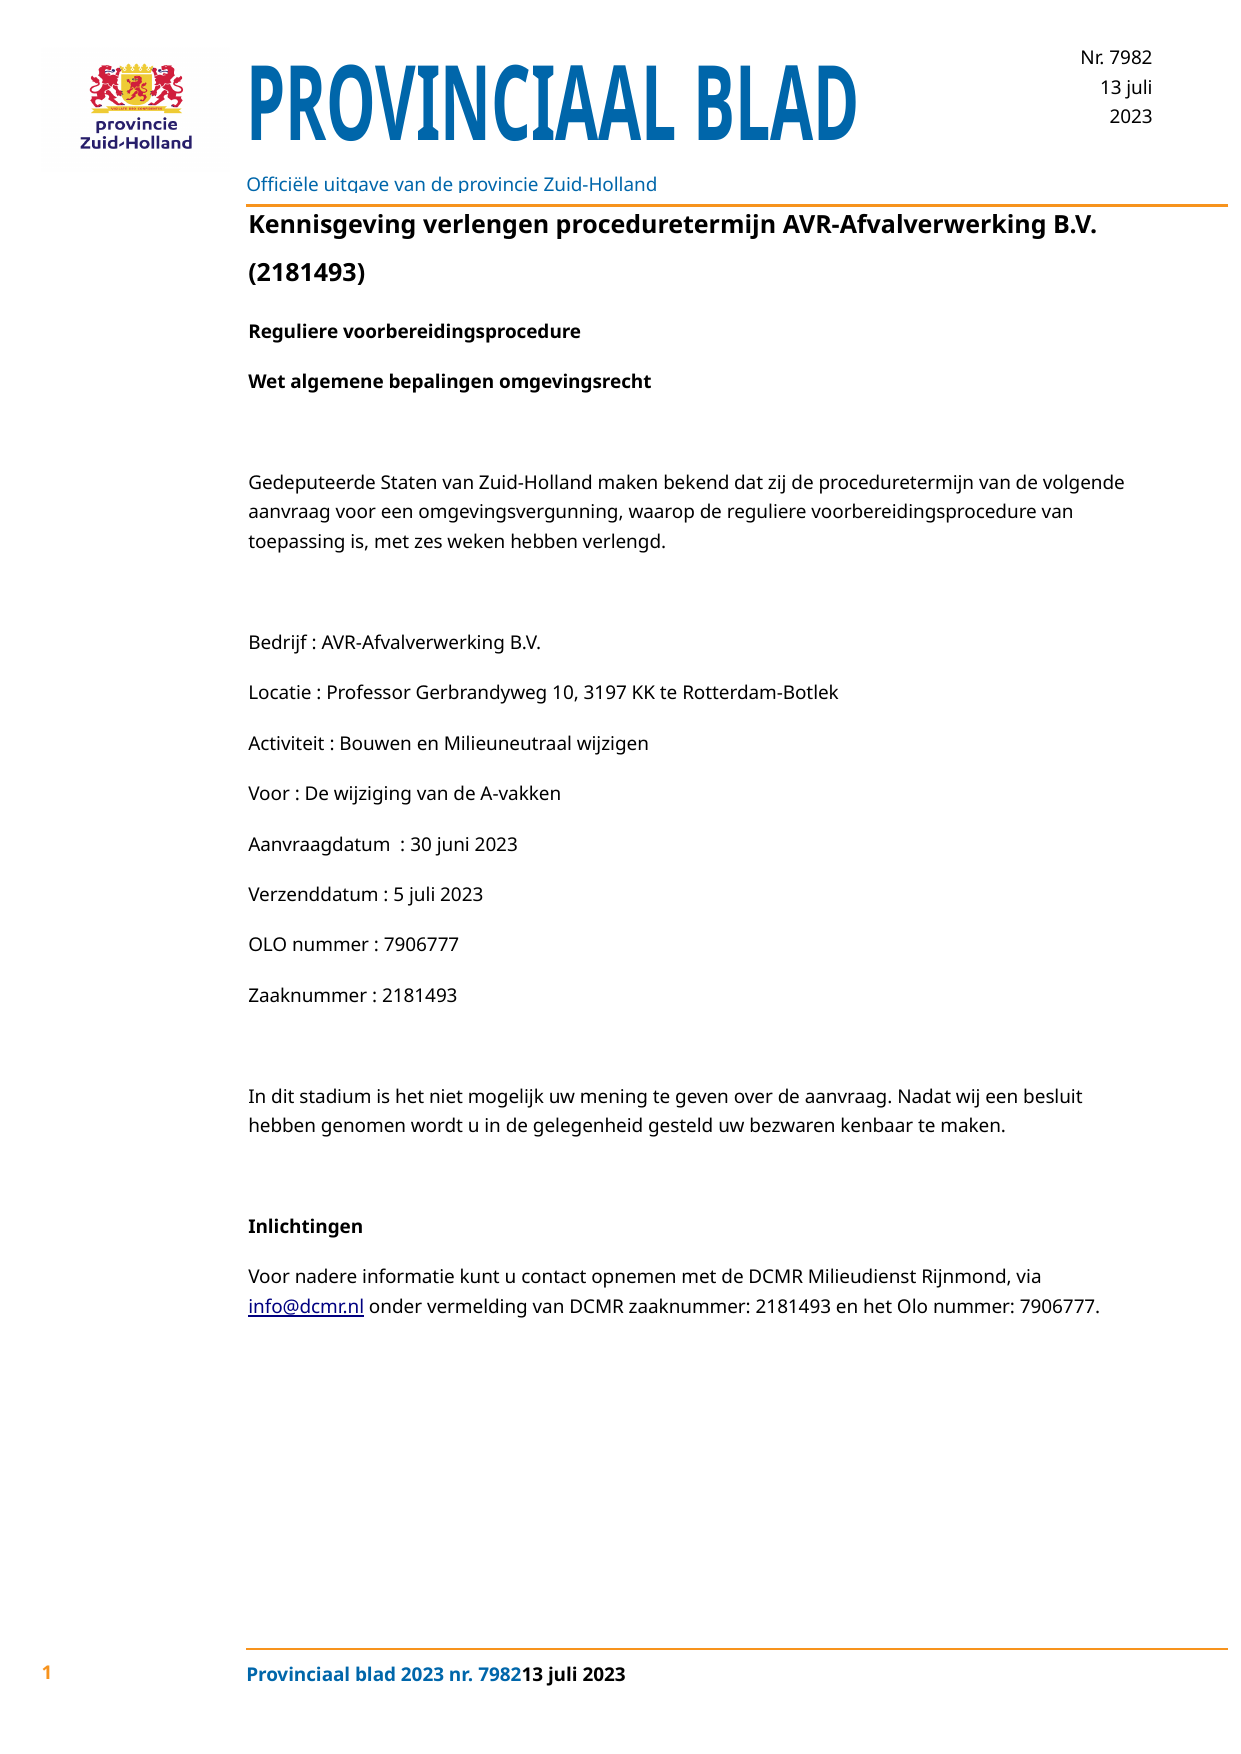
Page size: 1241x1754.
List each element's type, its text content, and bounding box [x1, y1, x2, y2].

text In dit stadium is het niet mogelijk uw mening te geven over de aanvraag. Nadat wij een besluit hebben genomen wordt u in de gelegenheid gesteld uw bezwaren kenbaar te maken. [248, 1083, 1152, 1138]
text Voor nadere informatie kunt u contact opnemen met de DCMR Milieudienst Rijnmond, via info@dcmr.nl onder vermelding van DCMR zaaknummer: 2181493 en het Olo nummer: 7906777. [248, 1264, 1152, 1319]
text Locatie : Professor Gerbrandyweg 10, 3197 KK te Rotterdam-Botlek [248, 679, 1152, 705]
text Voor : De wijziging van de A-vakken [248, 780, 1152, 806]
text Aanvraagdatum : 30 juni 2023 [248, 831, 1152, 857]
text Kennisgeving verlengen proceduretermijn AVR-Afvalverwerking B.V. (2181493) [248, 207, 1152, 288]
text Activiteit : Bouwen en Milieuneutraal wijzigen [248, 730, 1152, 756]
text Wet algemene bepalingen omgevingsrecht [248, 368, 1152, 394]
text Verzenddatum : 5 juli 2023 [248, 881, 1152, 907]
text OLO nummer : 7906777 [248, 932, 1152, 957]
picture [41, 47, 231, 172]
text Bedrijf : AVR-Afvalverwerking B.V. [248, 629, 1152, 655]
text Reguliere voorbereidingsprocedure [248, 318, 1152, 344]
text Inlichtingen [248, 1213, 1152, 1239]
text Zaaknummer : 2181493 [248, 982, 1152, 1008]
text Gedeputeerde Staten van Zuid-Holland maken bekend dat zij de proceduretermijn van de volgende aanvraag voor een omgevingsvergunning, waarop de reguliere voorbereidingsprocedure van toepassing is, met zes weken hebben verlengd. [248, 469, 1152, 554]
